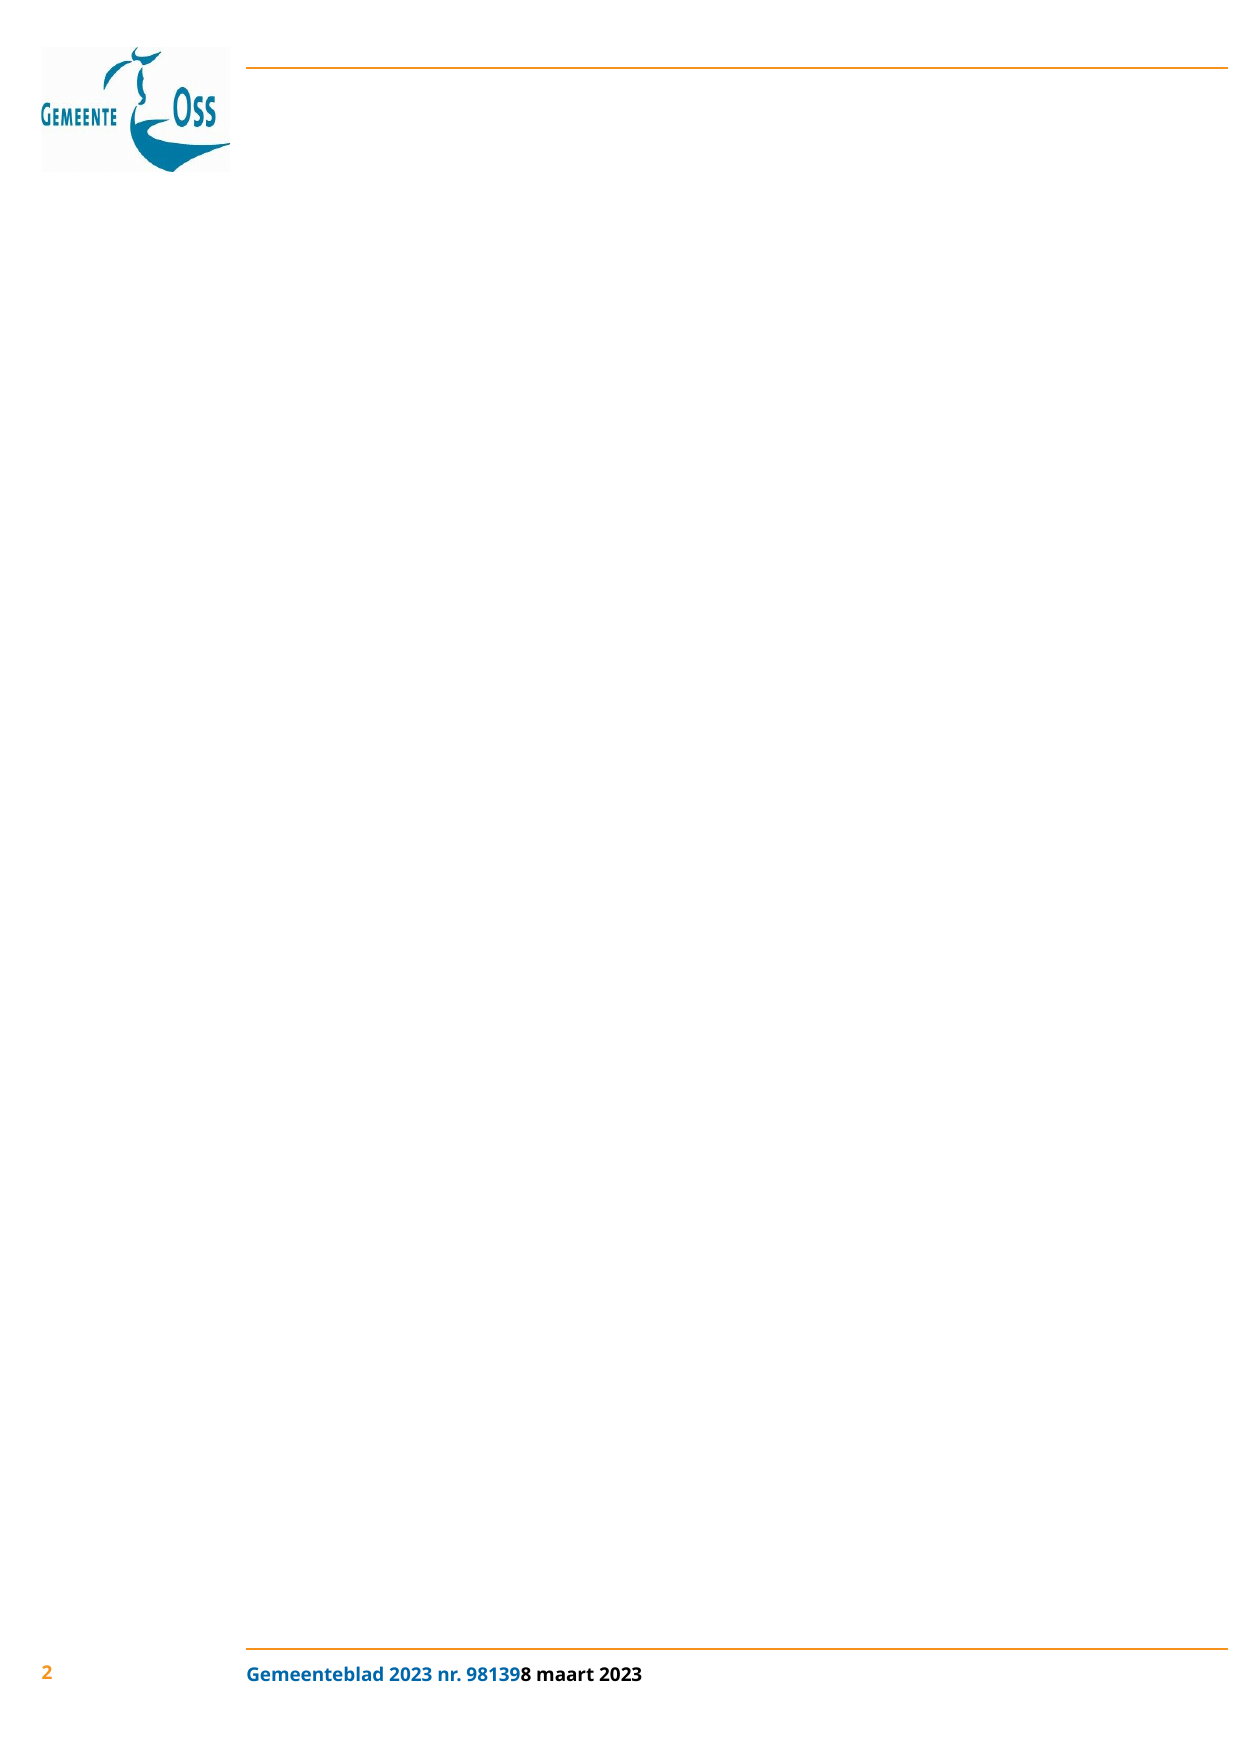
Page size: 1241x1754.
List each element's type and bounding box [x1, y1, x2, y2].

picture [41, 47, 231, 172]
